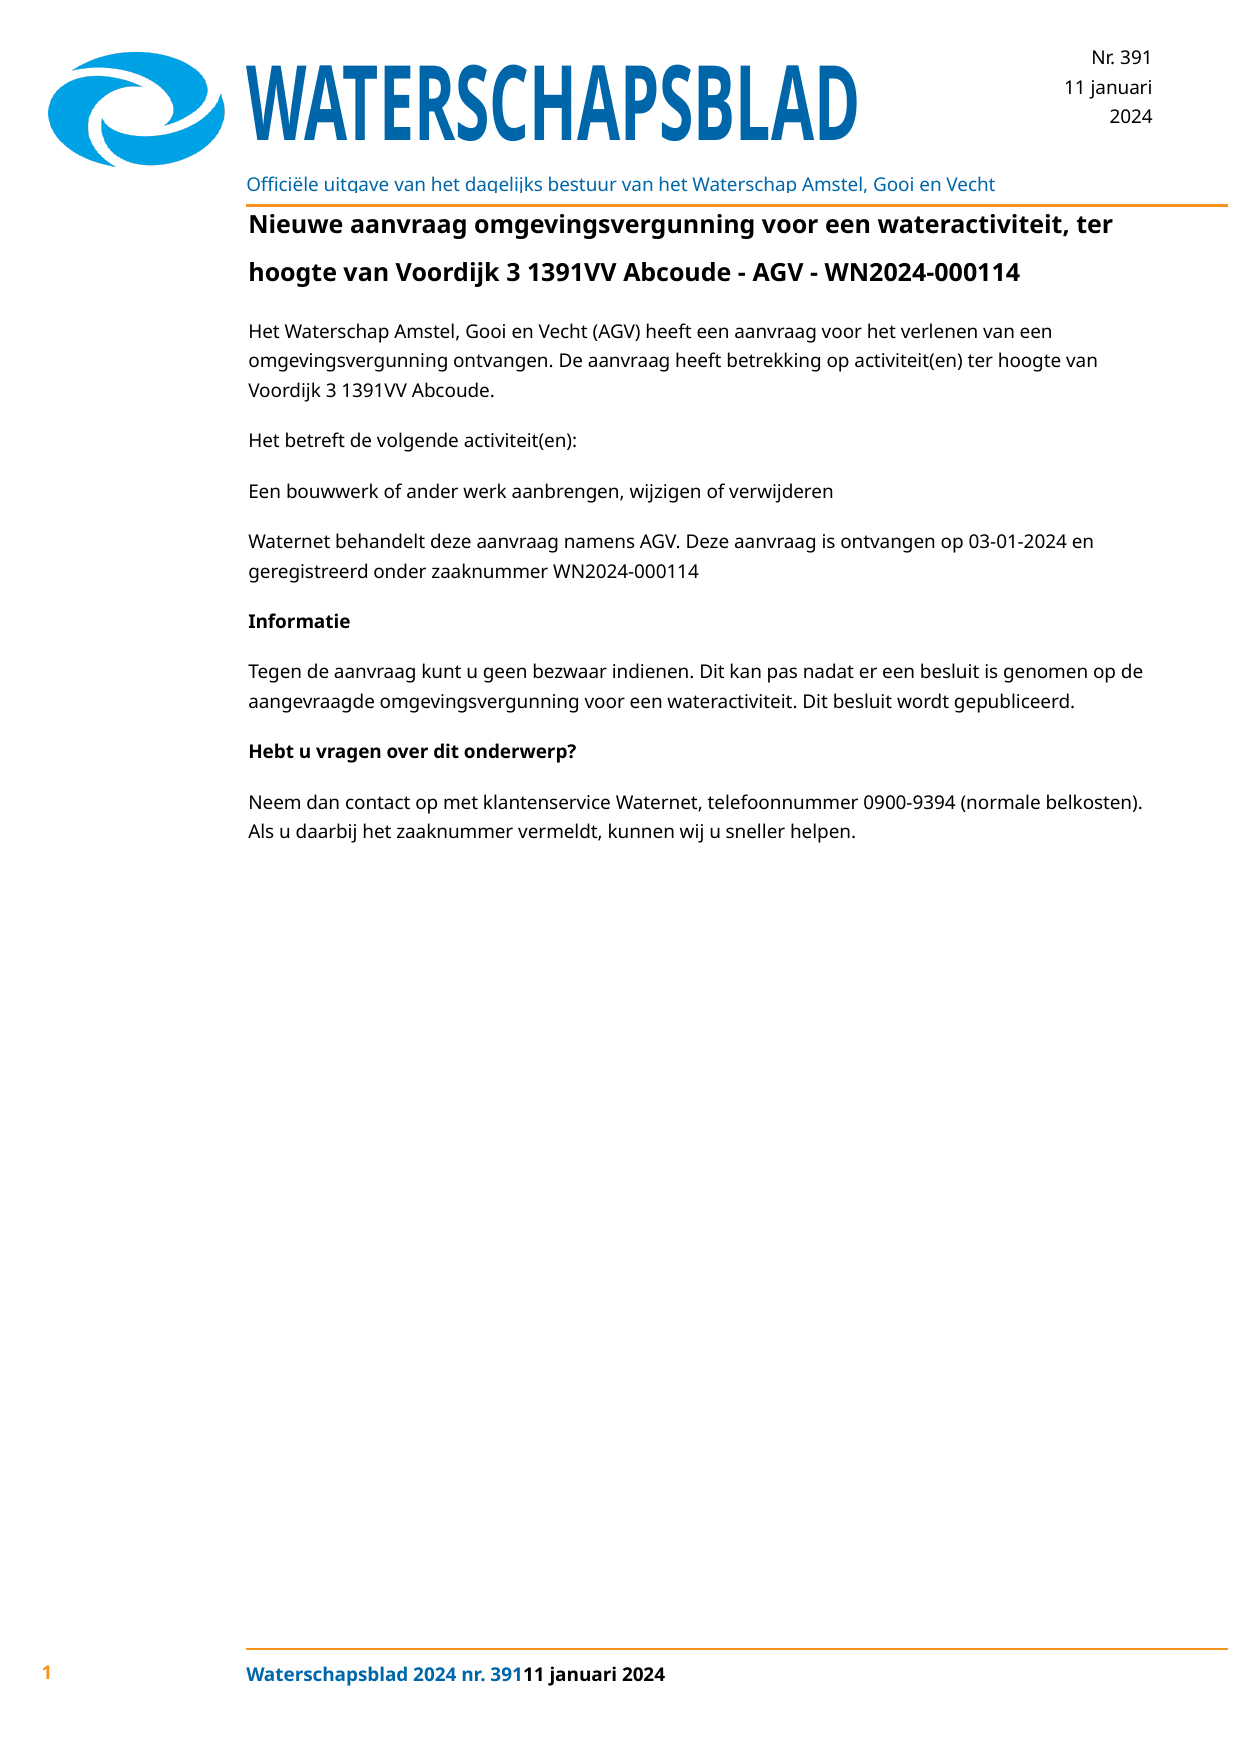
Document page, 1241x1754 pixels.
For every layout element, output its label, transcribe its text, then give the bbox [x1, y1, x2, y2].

text Het betreft de volgende activiteit(en): [248, 427, 1152, 453]
text Een bouwwerk of ander werk aanbrengen, wijzigen of verwijderen [248, 478, 1152, 504]
text Waternet behandelt deze aanvraag namens AGV. Deze aanvraag is ontvangen op 03-01-2024 en geregistreerd onder zaaknummer WN2024-000114 [248, 528, 1152, 584]
text Neem dan contact op met klantenservice Waternet, telefoonnummer 0900-9394 (normale belkosten). Als u daarbij het zaaknummer vermeldt, kunnen wij u sneller helpen. [248, 789, 1152, 844]
picture [41, 47, 231, 172]
text Tegen de aanvraag kunt u geen bezwaar indienen. Dit kan pas nadat er een besluit is genomen op de aangevraagde omgevingsvergunning voor een wateractiviteit. Dit besluit wordt gepubliceerd. [248, 659, 1152, 714]
text Hebt u vragen over dit onderwerp? [248, 739, 1152, 764]
text Nieuwe aanvraag omgevingsvergunning voor een wateractiviteit, ter hoogte van Voordijk 3 1391VV Abcoude - AGV - WN2024-000114 [248, 207, 1152, 288]
text Informatie [248, 608, 1152, 634]
text Het Waterschap Amstel, Gooi en Vecht (AGV) heeft een aanvraag voor het verlenen van een omgevingsvergunning ontvangen. De aanvraag heeft betrekking op activiteit(en) ter hoogte van Voordijk 3 1391VV Abcoude. [248, 318, 1152, 403]
